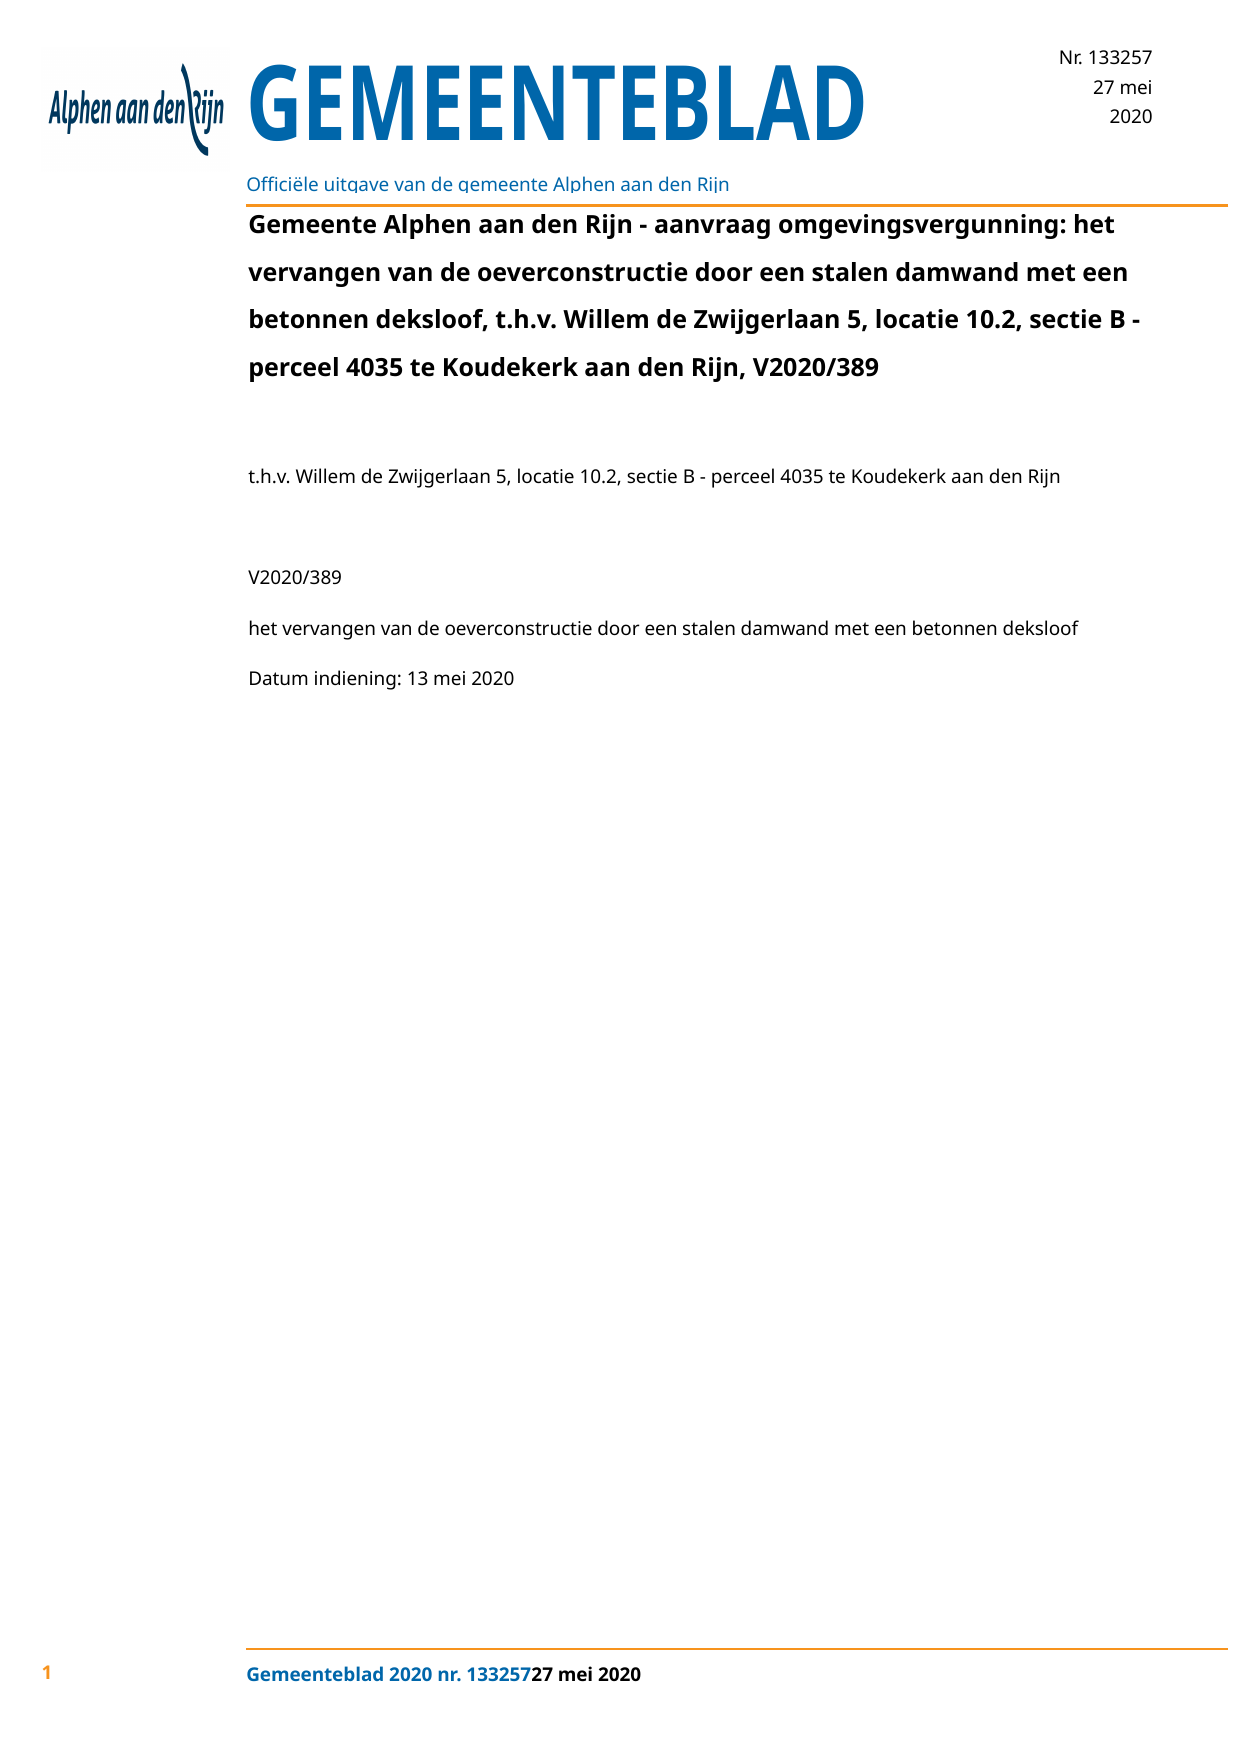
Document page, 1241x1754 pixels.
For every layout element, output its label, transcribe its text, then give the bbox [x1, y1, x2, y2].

text Gemeente Alphen aan den Rijn - aanvraag omgevingsvergunning: het vervangen van de oeverconstructie door een stalen damwand met een betonnen deksloof, t.h.v. Willem de Zwijgerlaan 5, locatie 10.2, sectie B - perceel 4035 te Koudekerk aan den Rijn, V2020/389 [248, 207, 1152, 384]
picture [41, 47, 231, 172]
text V2020/389 [248, 564, 1152, 590]
text het vervangen van de oeverconstructie door een stalen damwand met een betonnen deksloof [248, 615, 1152, 641]
text t.h.v. Willem de Zwijgerlaan 5, locatie 10.2, sectie B - perceel 4035 te Koudekerk aan den Rijn [248, 463, 1152, 489]
text Datum indiening: 13 mei 2020 [248, 665, 1152, 691]
